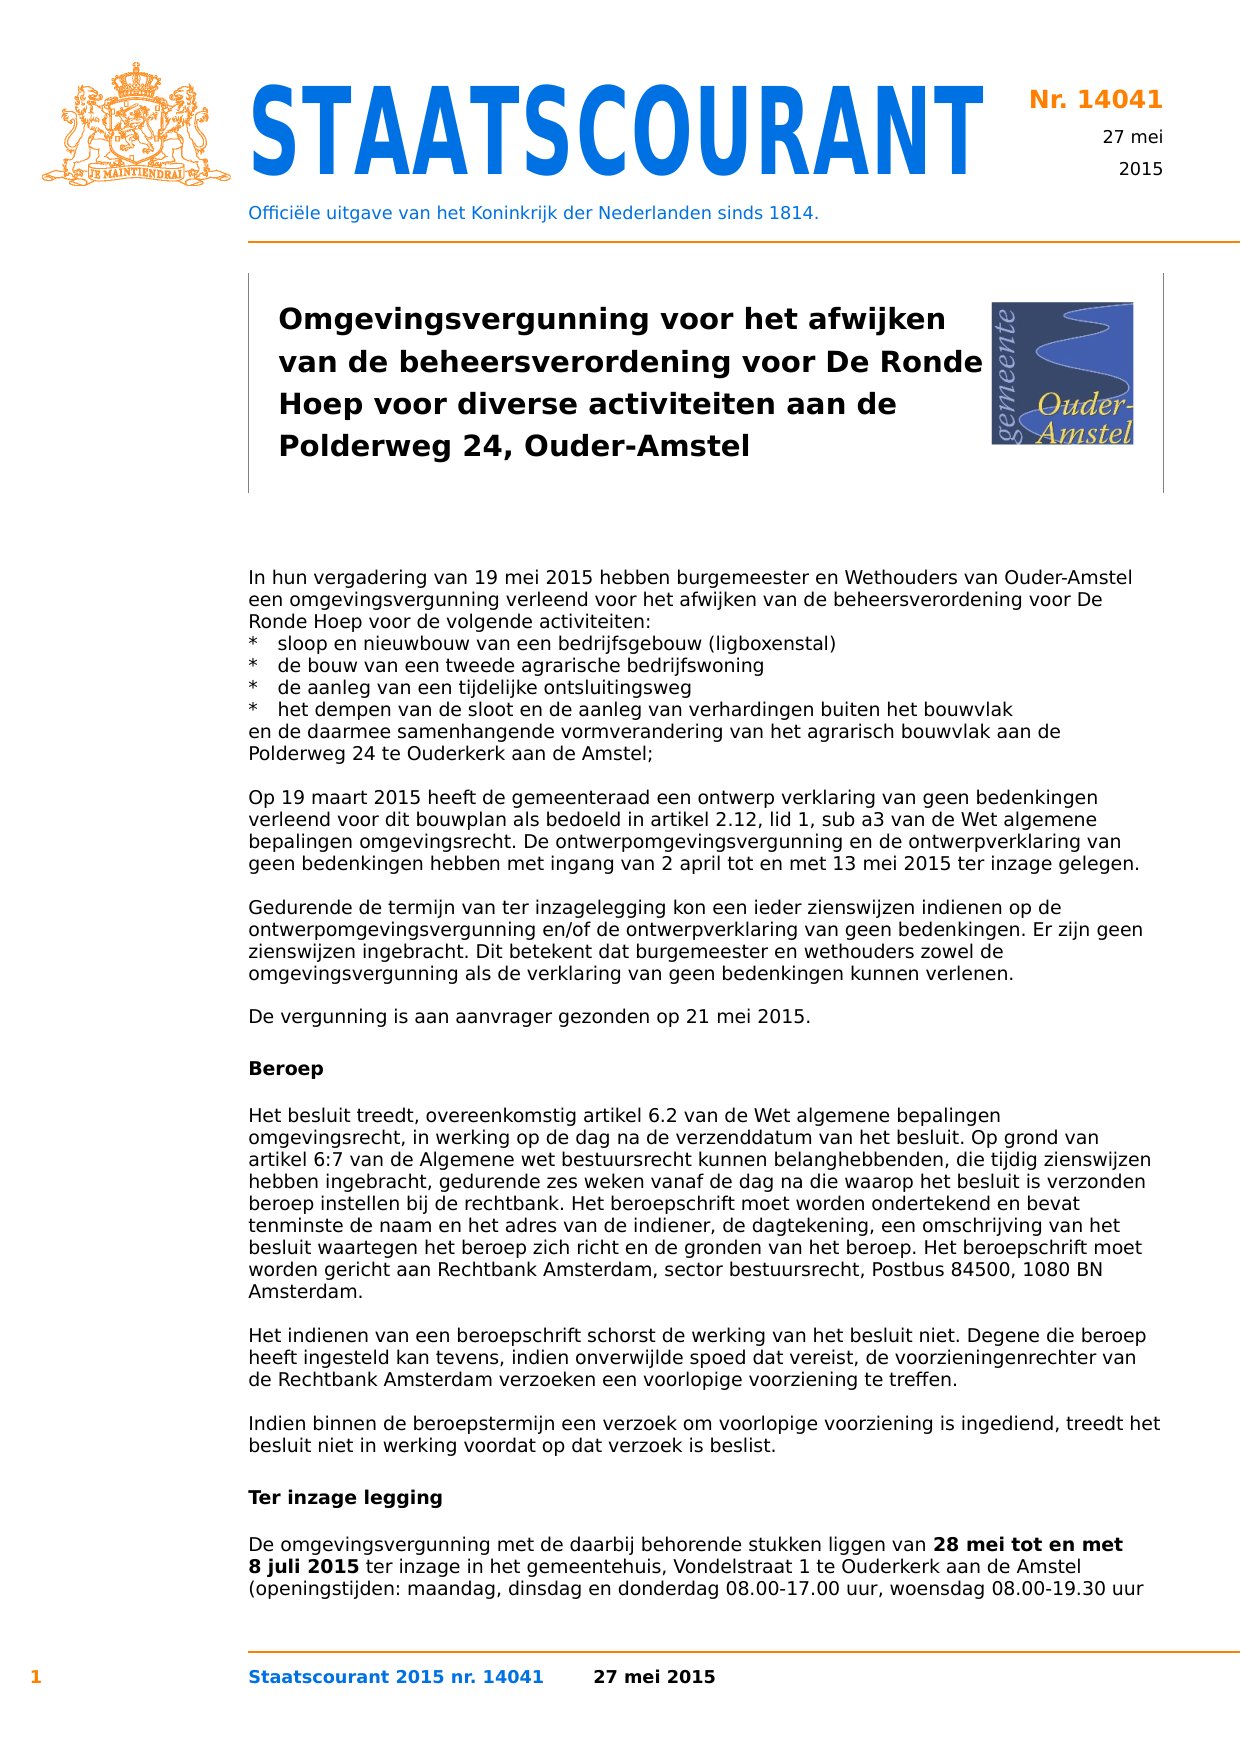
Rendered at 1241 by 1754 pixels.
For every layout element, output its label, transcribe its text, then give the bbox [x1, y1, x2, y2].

text De vergunning is aan aanvrager gezonden op 21 mei 2015. [248, 1006, 1163, 1028]
text In hun vergadering van 19 mei 2015 hebben burgemeester en Wethouders van Ouder-Amstel een omgevingsvergunning verleend voor het afwijken van de beheersverordening voor De Ronde Hoep voor de volgende activiteiten: [248, 567, 1163, 633]
picture [991, 302, 1134, 445]
table_header STAATSCOURANT [248, 62, 998, 203]
table_header [25, 62, 248, 241]
table_cell Officiële uitgave van het Koninkrijk der Nederlanden sinds 1814. [248, 203, 1240, 241]
table_header Nr. 14041 [998, 62, 1240, 121]
subtitle Ter inzage legging [248, 1487, 1163, 1509]
text Het indienen van een beroepschrift schorst de werking van het besluit niet. Degene die beroep heeft ingesteld kan tevens, indien onverwijlde spoed dat vereist, de voorzieningenrechter van de Rechtbank Amsterdam verzoeken een voorlopige voorziening te treffen. [248, 1325, 1163, 1391]
text * het dempen van de sloot en de aanleg van verhardingen buiten het bouwvlak [248, 699, 1163, 721]
subtitle Beroep [248, 1058, 1163, 1080]
text * de aanleg van een tijdelijke ontsluitingsweg [248, 677, 1163, 699]
text * de bouw van een tweede agrarische bedrijfswoning [248, 655, 1163, 677]
text en de daarmee samenhangende vormverandering van het agrarisch bouwvlak aan de Polderweg 24 te Ouderkerk aan de Amstel; [248, 721, 1163, 765]
text * sloop en nieuwbouw van een bedrijfsgebouw (ligboxenstal) [248, 633, 1163, 655]
text Indien binnen de beroepstermijn een verzoek om voorlopige voorziening is ingediend, treedt het besluit niet in werking voordat op dat verzoek is beslist. [248, 1413, 1163, 1457]
table_cell 2015 [998, 153, 1240, 203]
picture [41, 62, 231, 186]
text Gedurende de termijn van ter inzagelegging kon een ieder zienswijzen indienen op de ontwerpomgevingsvergunning en/of de ontwerpverklaring van geen bedenkingen. Er zijn geen zienswijzen ingebracht. Dit betekent dat burgemeester en wethouders zowel de omgevingsvergunning als de verklaring van geen bedenkingen kunnen verlenen. [248, 897, 1163, 984]
subtitle Omgevingsvergunning voor het afwijken van de beheersverordening voor De Ronde Hoep voor diverse activiteiten aan de Polderweg 24, Ouder-Amstel [249, 273, 1163, 493]
text Het besluit treedt, overeenkomstig artikel 6.2 van de Wet algemene bepalingen omgevingsrecht, in werking op de dag na de verzenddatum van het besluit. Op grond van artikel 6:7 van de Algemene wet bestuursrecht kunnen belanghebbenden, die tijdig zienswijzen hebben ingebracht, gedurende zes weken vanaf de dag na die waarop het besluit is verzonden beroep instellen bij de rechtbank. Het beroepschrift moet worden ondertekend en bevat tenminste de naam en het adres van de indiener, de dagtekening, een omschrijving van het besluit waartegen het beroep zich richt en de gronden van het beroep. Het beroepschrift moet worden gericht aan Rechtbank Amsterdam, sector bestuursrecht, Postbus 84500, 1080 BN Amsterdam. [248, 1105, 1163, 1303]
table_cell 27 mei [998, 121, 1240, 153]
text De omgevingsvergunning met de daarbij behorende stukken liggen van 28 mei tot en met 8 juli 2015 ter inzage in het gemeentehuis, Vondelstraat 1 te Ouderkerk aan de Amstel (openingstijden: maandag, dinsdag en donderdag 08.00-17.00 uur, woensdag 08.00-19.30 uur [248, 1534, 1163, 1600]
text Op 19 maart 2015 heeft de gemeenteraad een ontwerp verklaring van geen bedenkingen verleend voor dit bouwplan als bedoeld in artikel 2.12, lid 1, sub a3 van de Wet algemene bepalingen omgevingsrecht. De ontwerpomgevingsvergunning en de ontwerpverklaring van geen bedenkingen hebben met ingang van 2 april tot en met 13 mei 2015 ter inzage gelegen. [248, 787, 1163, 875]
